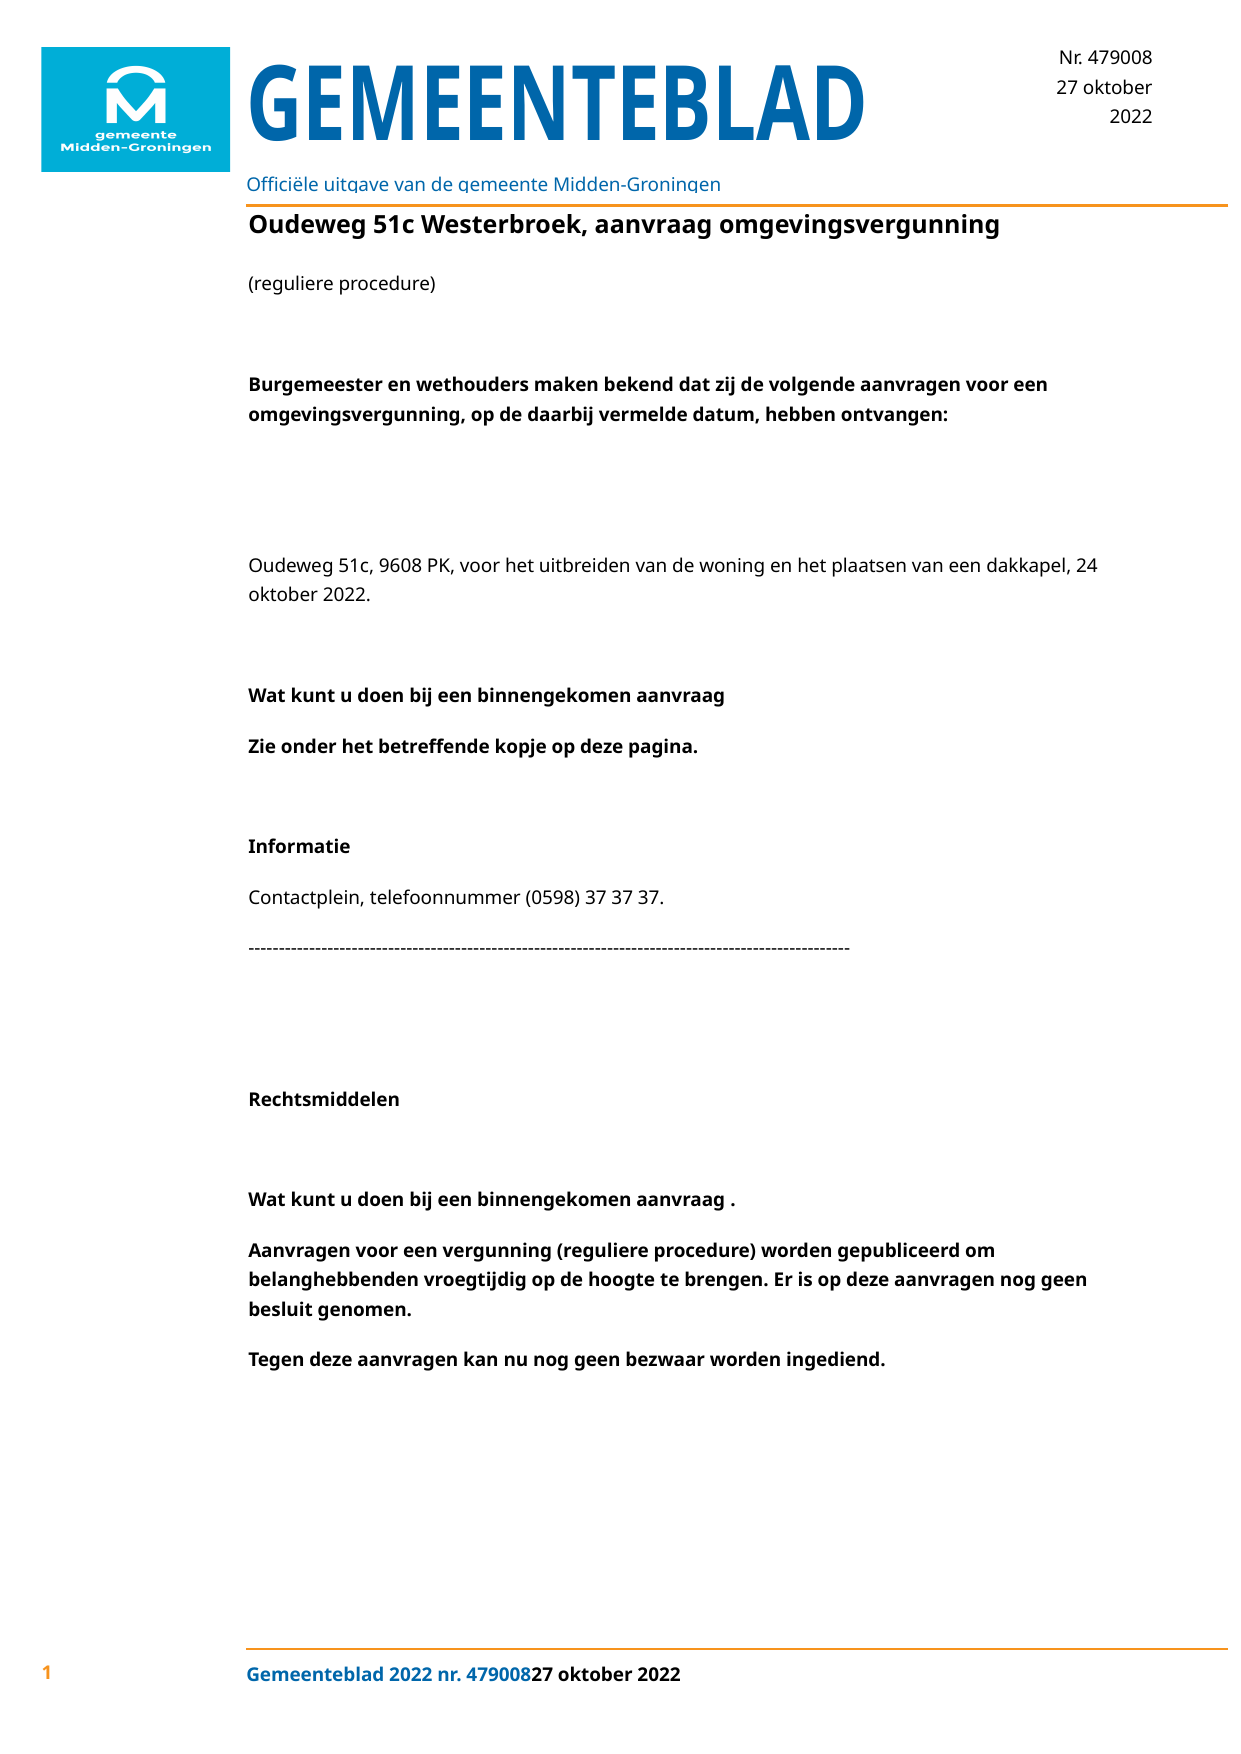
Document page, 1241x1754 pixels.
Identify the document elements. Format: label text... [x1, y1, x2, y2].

picture [107, 89, 165, 122]
text Wat kunt u doen bij een binnengekomen aanvraag [248, 682, 1152, 708]
text Rechtsmiddelen [248, 1086, 1152, 1111]
picture [184, 146, 190, 153]
text Wat kunt u doen bij een binnengekomen aanvraag . [248, 1187, 1152, 1212]
text (reguliere procedure) [248, 270, 1152, 296]
text Tegen deze aanvragen kan nu nog geen bezwaar worden ingediend. [248, 1347, 1152, 1372]
text Zie onder het betreffende kopje op deze pagina. [248, 733, 1152, 758]
text --------------------------------------------------------------------------------------------------- [248, 934, 1152, 960]
text Oudeweg 51c Westerbroek, aanvraag omgevingsvergunning [248, 207, 1152, 241]
picture [108, 66, 164, 82]
text Burgemeester en wethouders maken bekend dat zij de volgende aanvragen voor een omgevingsvergunning, op de daarbij vermelde datum, hebben ontvangen: [248, 371, 1152, 426]
text Oudeweg 51c, 9608 PK, voor het uitbreiden van de woning en het plaatsen van een dakkapel, 24 oktober 2022. [248, 552, 1152, 607]
text Aanvragen voor een vergunning (reguliere procedure) worden gepubliceerd om belanghebbenden vroegtijdig op de hoogte te brengen. Er is op deze aanvragen nog geen besluit genomen. [248, 1237, 1152, 1322]
text Contactplein, telefoonnummer (0598) 37 37 37. [248, 884, 1152, 910]
text Informatie [248, 834, 1152, 859]
